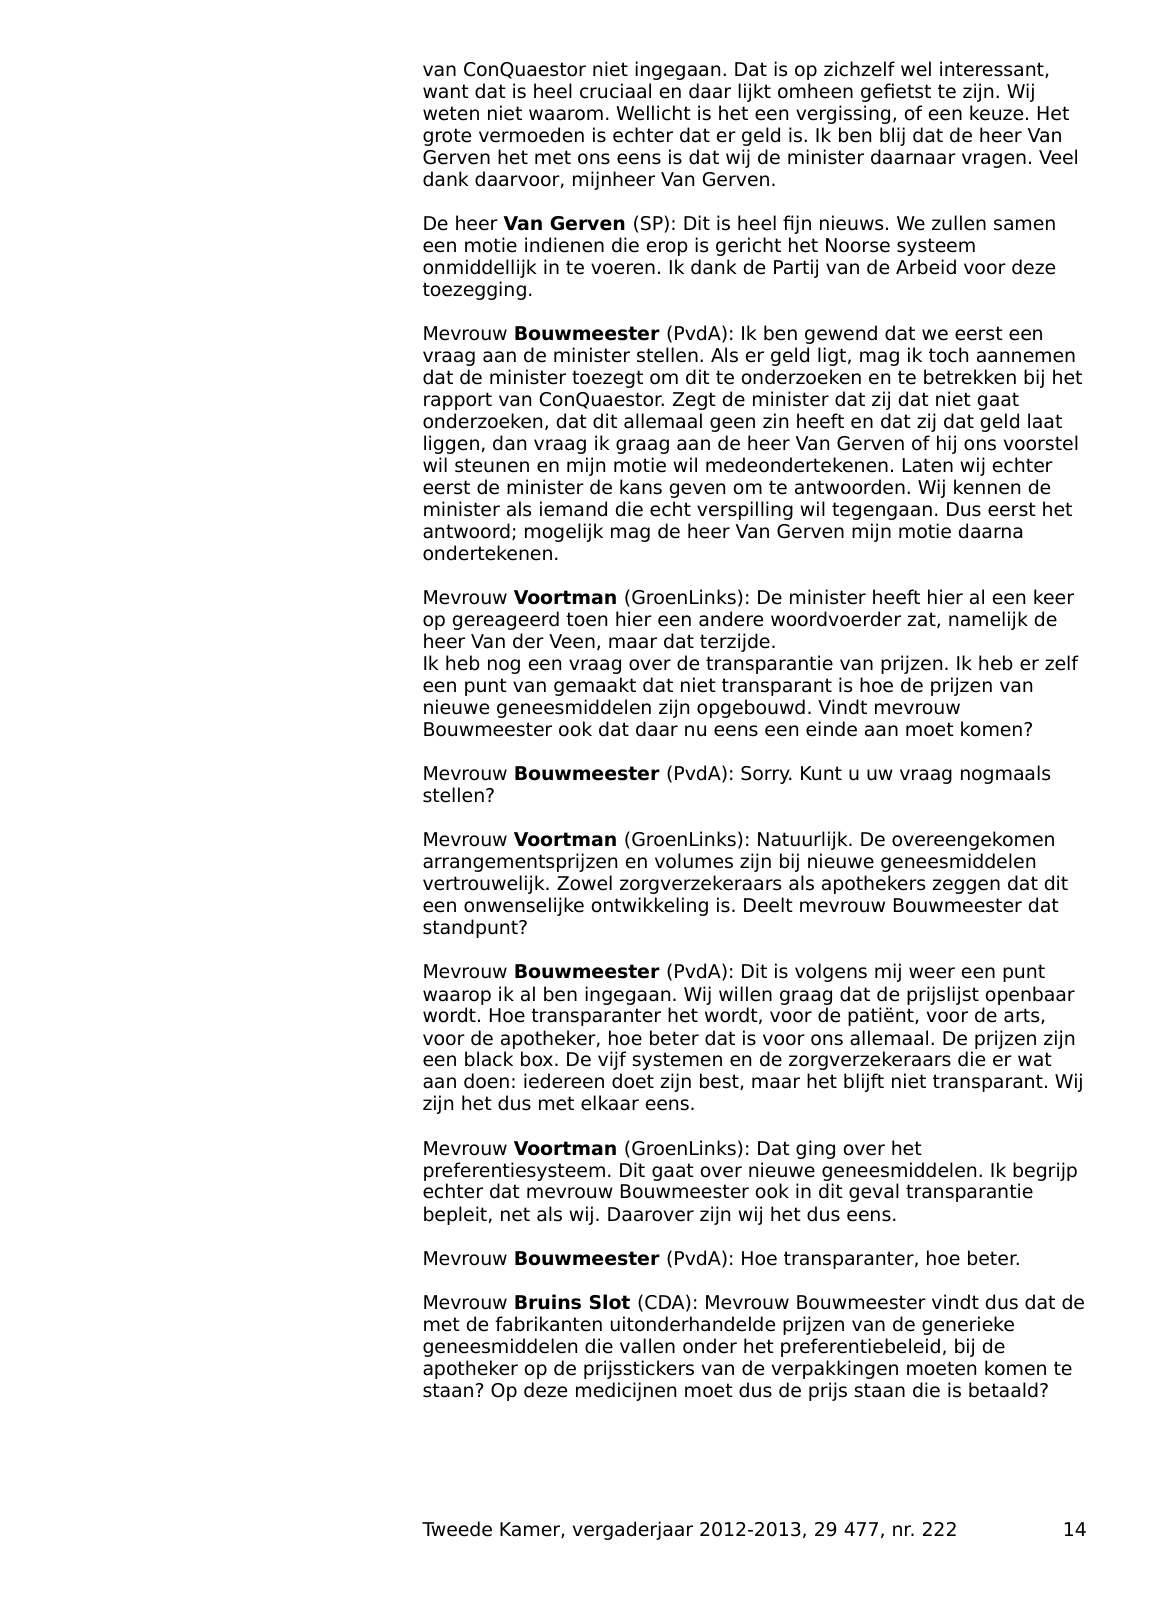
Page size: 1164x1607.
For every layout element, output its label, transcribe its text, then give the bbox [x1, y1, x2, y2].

text De heer Van Gerven (SP): Dit is heel fijn nieuws. We zullen samen een motie indienen die erop is gericht het Noorse systeem onmiddellijk in te voeren. Ik dank de Partij van de Arbeid voor deze toezegging. [422, 213, 1087, 301]
text Mevrouw Bouwmeester (PvdA): Ik ben gewend dat we eerst een vraag aan de minister stellen. Als er geld ligt, mag ik toch aannemen dat de minister toezegt om dit te onderzoeken en te betrekken bij het rapport van ConQuaestor. Zegt de minister dat zij dat niet gaat onderzoeken, dat dit allemaal geen zin heeft en dat zij dat geld laat liggen, dan vraag ik graag aan de heer Van Gerven of hij ons voorstel wil steunen en mijn motie wil medeondertekenen. Laten wij echter eerst de minister de kans geven om te antwoorden. Wij kennen de minister als iemand die echt verspilling wil tegengaan. Dus eerst het antwoord; mogelijk mag de heer Van Gerven mijn motie daarna ondertekenen. [422, 323, 1087, 565]
text Mevrouw Bouwmeester (PvdA): Dit is volgens mij weer een punt waarop ik al ben ingegaan. Wij willen graag dat de prijslijst openbaar wordt. Hoe transparanter het wordt, voor de patiënt, voor de arts, voor de apotheker, hoe beter dat is voor ons allemaal. De prijzen zijn een black box. De vijf systemen en de zorgverzekeraars die er wat aan doen: iedereen doet zijn best, maar het blijft niet transparant. Wij zijn het dus met elkaar eens. [422, 961, 1087, 1115]
text Mevrouw Bruins Slot (CDA): Mevrouw Bouwmeester vindt dus dat de met de fabrikanten uitonderhandelde prijzen van de generieke geneesmiddelen die vallen onder het preferentiebeleid, bij de apotheker op de prijsstickers van de verpakkingen moeten komen te staan? Op deze medicijnen moet dus de prijs staan die is betaald? [422, 1292, 1087, 1402]
text Mevrouw Bouwmeester (PvdA): Hoe transparanter, hoe beter. [422, 1248, 1087, 1269]
text Mevrouw Bouwmeester (PvdA): Sorry. Kunt u uw vraag nogmaals stellen? [422, 763, 1087, 807]
text Ik heb nog een vraag over de transparantie van prijzen. Ik heb er zelf een punt van gemaakt dat niet transparant is hoe de prijzen van nieuwe geneesmiddelen zijn opgebouwd. Vindt mevrouw Bouwmeester ook dat daar nu eens een einde aan moet komen? [422, 653, 1087, 741]
text Mevrouw Voortman (GroenLinks): Natuurlijk. De overeengekomen arrangementsprijzen en volumes zijn bij nieuwe geneesmiddelen vertrouwelijk. Zowel zorgverzekeraars als apothekers zeggen dat dit een onwenselijke ontwikkeling is. Deelt mevrouw Bouwmeester dat standpunt? [422, 829, 1087, 939]
text Mevrouw Voortman (GroenLinks): De minister heeft hier al een keer op gereageerd toen hier een andere woordvoerder zat, namelijk de heer Van der Veen, maar dat terzijde. [422, 587, 1087, 653]
text van ConQuaestor niet ingegaan. Dat is op zichzelf wel interessant, want dat is heel cruciaal en daar lijkt omheen gefietst te zijn. Wij weten niet waarom. Wellicht is het een vergissing, of een keuze. Het grote vermoeden is echter dat er geld is. Ik ben blij dat de heer Van Gerven het met ons eens is dat wij de minister daarnaar vragen. Veel dank daarvoor, mijnheer Van Gerven. [422, 59, 1087, 191]
text Mevrouw Voortman (GroenLinks): Dat ging over het preferentiesysteem. Dit gaat over nieuwe geneesmiddelen. Ik begrijp echter dat mevrouw Bouwmeester ook in dit geval transparantie bepleit, net als wij. Daarover zijn wij het dus eens. [422, 1137, 1087, 1225]
